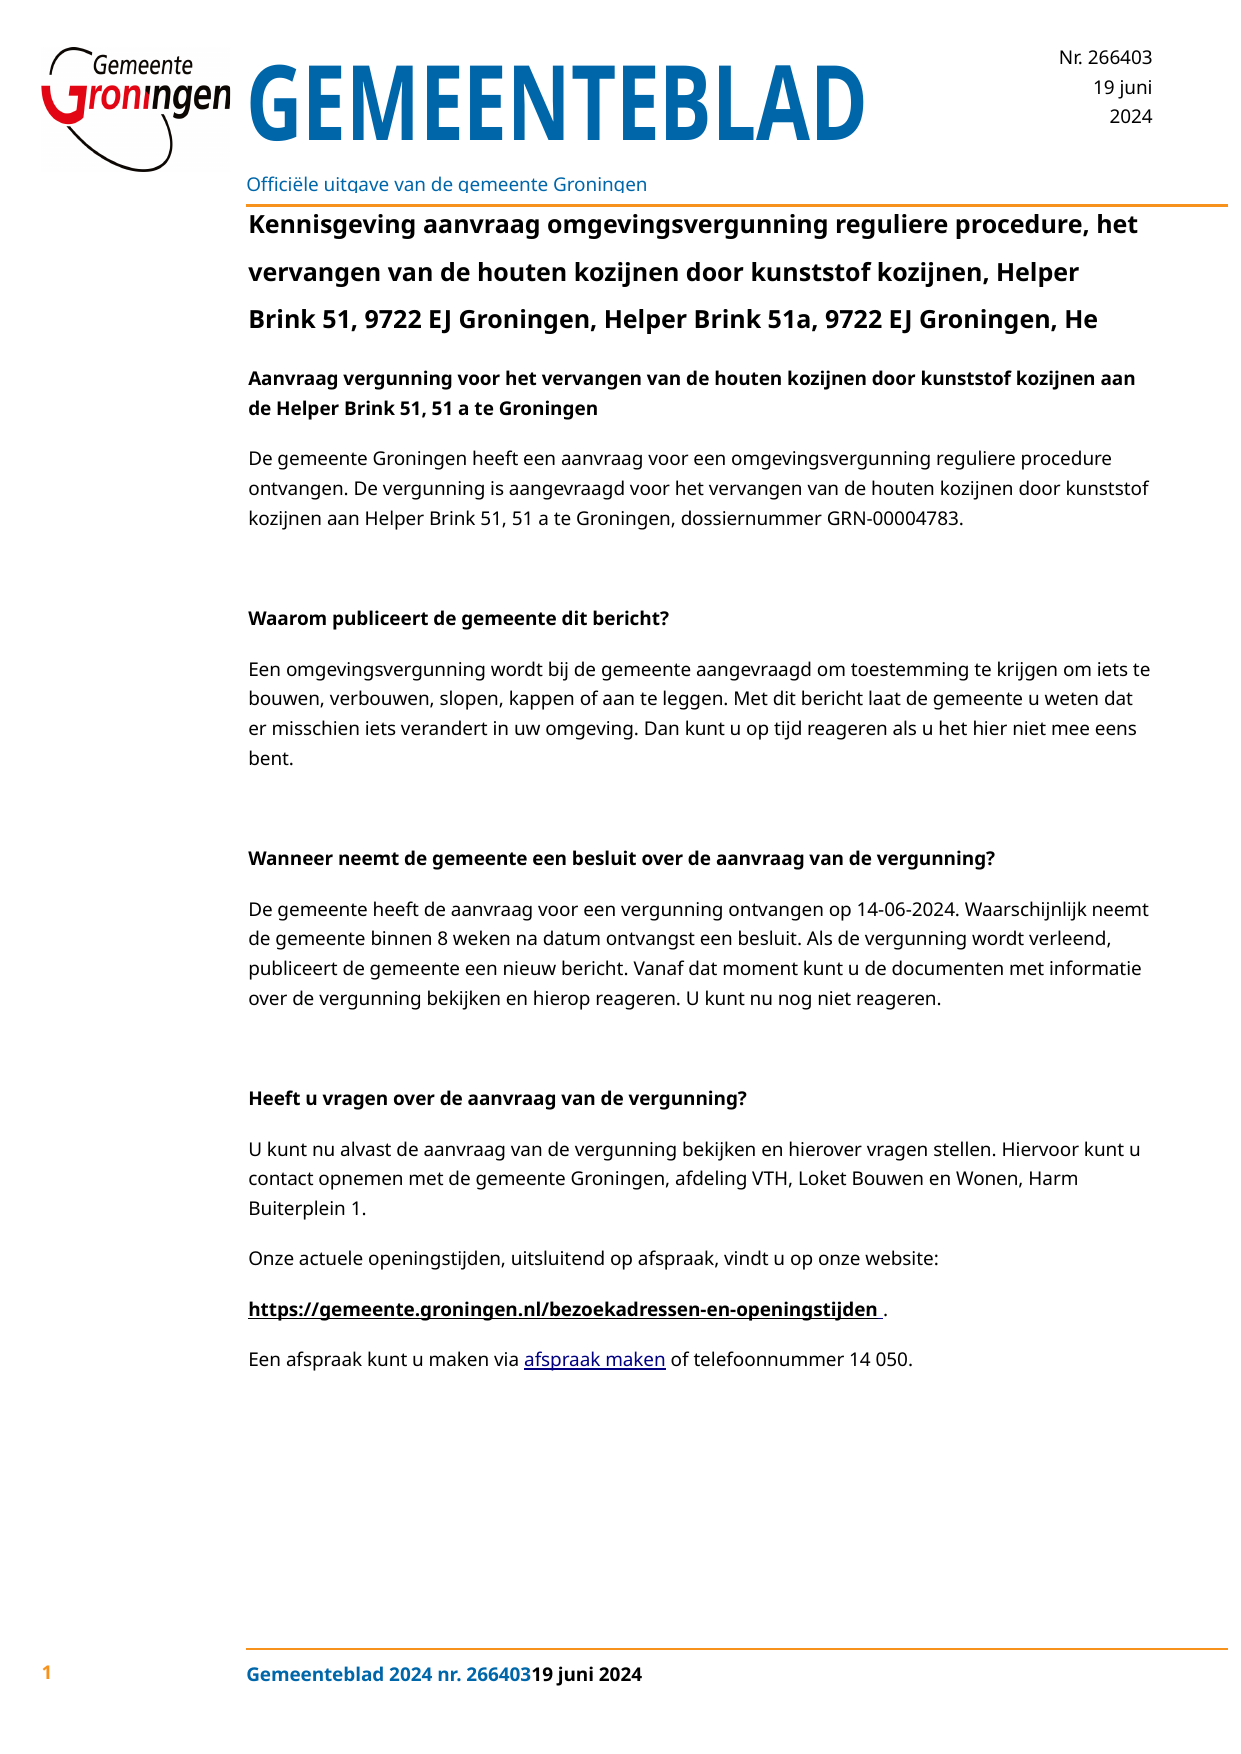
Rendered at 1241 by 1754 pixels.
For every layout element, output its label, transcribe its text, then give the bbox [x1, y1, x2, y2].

text De gemeente heeft de aanvraag voor een vergunning ontvangen op 14-06-2024. Waarschijnlijk neemt de gemeente binnen 8 weken na datum ontvangst een besluit. Als de vergunning wordt verleend, publiceert de gemeente een nieuw bericht. Vanaf dat moment kunt u de documenten met informatie over de vergunning bekijken en hierop reageren. U kunt nu nog niet reageren. [248, 896, 1152, 1010]
text Een omgevingsvergunning wordt bij de gemeente aangevraagd om toestemming te krijgen om iets te bouwen, verbouwen, slopen, kappen of aan te leggen. Met dit bericht laat de gemeente u weten dat er misschien iets verandert in uw omgeving. Dan kunt u op tijd reageren als u het hier niet mee eens bent. [248, 656, 1152, 770]
text https://gemeente.groningen.nl/bezoekadressen-en-openingstijden . [248, 1296, 1152, 1322]
text Wanneer neemt de gemeente een besluit over de aanvraag van de vergunning? [248, 846, 1152, 871]
text Waarom publiceert de gemeente dit bericht? [248, 606, 1152, 631]
picture [41, 47, 231, 172]
text Kennisgeving aanvraag omgevingsvergunning reguliere procedure, het vervangen van de houten kozijnen door kunststof kozijnen, Helper Brink 51, 9722 EJ Groningen, Helper Brink 51a, 9722 EJ Groningen, He [248, 207, 1152, 336]
text De gemeente Groningen heeft een aanvraag voor een omgevingsvergunning reguliere procedure ontvangen. De vergunning is aangevraagd voor het vervangen van de houten kozijnen door kunststof kozijnen aan Helper Brink 51, 51 a te Groningen, dossiernummer GRN-00004783. [248, 446, 1152, 530]
text U kunt nu alvast de aanvraag van de vergunning bekijken en hierover vragen stellen. Hiervoor kunt u contact opnemen met de gemeente Groningen, afdeling VTH, Loket Bouwen en Wonen, Harm Buiterplein 1. [248, 1136, 1152, 1221]
text Onze actuele openingstijden, uitsluitend op afspraak, vindt u op onze website: [248, 1246, 1152, 1271]
text Heeft u vragen over de aanvraag van de vergunning? [248, 1086, 1152, 1111]
text Een afspraak kunt u maken via afspraak maken of telefoonnummer 14 050. [248, 1346, 1152, 1372]
text Aanvraag vergunning voor het vervangen van de houten kozijnen door kunststof kozijnen aan de Helper Brink 51, 51 a te Groningen [248, 366, 1152, 421]
